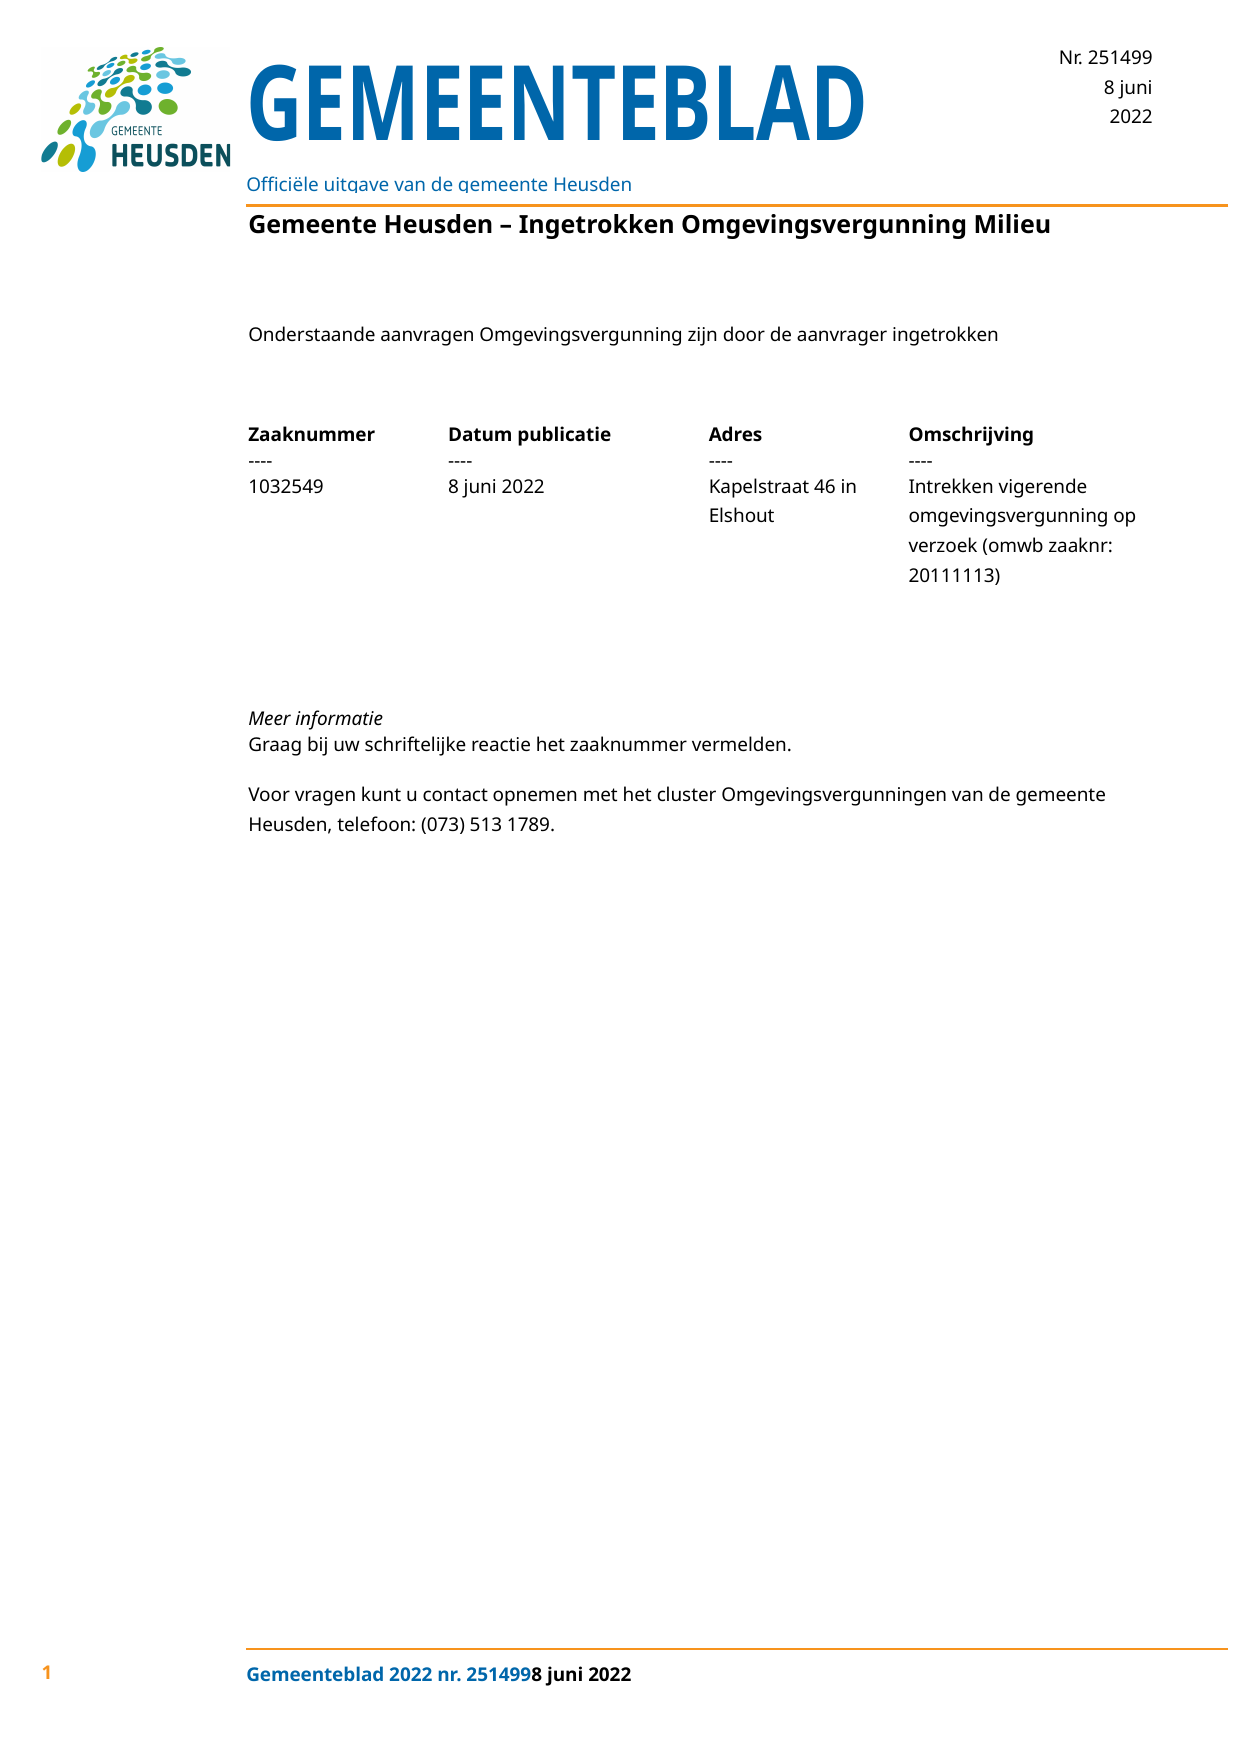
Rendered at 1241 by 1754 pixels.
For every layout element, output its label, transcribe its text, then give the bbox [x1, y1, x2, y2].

picture [41, 47, 231, 172]
table_cell ---- [709, 448, 908, 473]
table_cell ---- [908, 448, 1152, 473]
table_header Omschrijving [908, 422, 1152, 447]
table_cell Kapelstraat 46 in Elshout [709, 473, 908, 588]
table_header Datum publicatie [448, 422, 708, 447]
table_header Zaaknummer [248, 422, 448, 447]
table_cell ---- [448, 448, 708, 473]
table_cell 8 juni 2022 [448, 473, 708, 588]
text Graag bij uw schriftelijke reactie het zaaknummer vermelden. [248, 731, 1152, 757]
text Meer informatie [248, 705, 1152, 731]
table_cell Intrekken vigerende omgevingsvergunning op verzoek (omwb zaaknr: 20111113) [908, 473, 1152, 588]
table_cell ---- [248, 448, 448, 473]
table_header Adres [709, 422, 908, 447]
table_cell 1032549 [248, 473, 448, 588]
text Voor vragen kunt u contact opnemen met het cluster Omgevingsvergunningen van de gemeente Heusden, telefoon: (073) 513 1789. [248, 781, 1152, 837]
text Gemeente Heusden – Ingetrokken Omgevingsvergunning Milieu [248, 207, 1152, 241]
text Onderstaande aanvragen Omgevingsvergunning zijn door de aanvrager ingetrokken [248, 321, 1152, 346]
